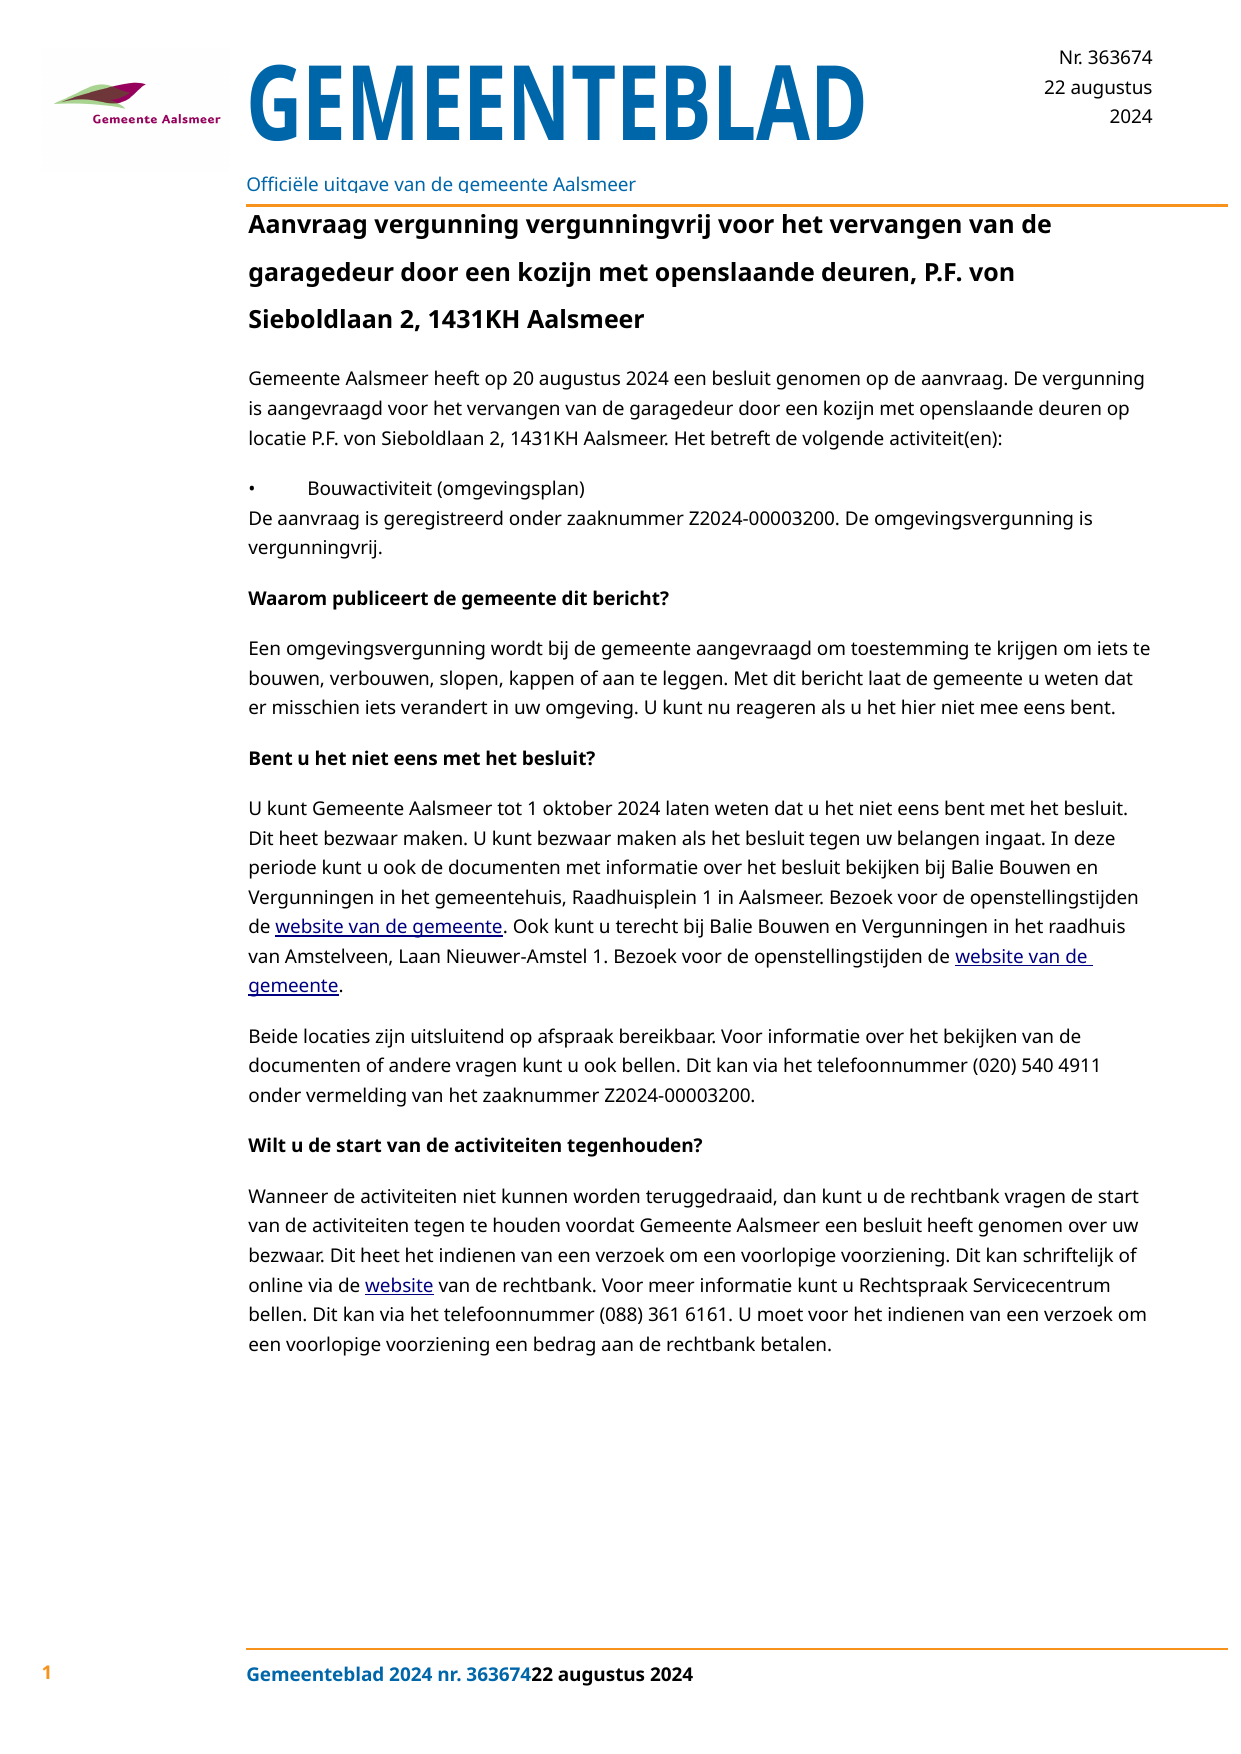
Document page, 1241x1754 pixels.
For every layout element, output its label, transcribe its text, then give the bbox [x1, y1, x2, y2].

text Wilt u de start van de activiteiten tegenhouden? [248, 1133, 1152, 1158]
text Beide locaties zijn uitsluitend op afspraak bereikbaar. Voor informatie over het bekijken van de documenten of andere vragen kunt u ook bellen. Dit kan via het telefoonnummer (020) 540 4911 onder vermelding van het zaaknummer Z2024-00003200. [248, 1023, 1152, 1108]
text Een omgevingsvergunning wordt bij de gemeente aangevraagd om toestemming te krijgen om iets te bouwen, verbouwen, slopen, kappen of aan te leggen. Met dit bericht laat de gemeente u weten dat er misschien iets verandert in uw omgeving. U kunt nu reageren als u het hier niet mee eens bent. [248, 635, 1152, 720]
text De aanvraag is geregistreerd onder zaaknummer Z2024-00003200. De omgevingsvergunning is vergunningvrij. [248, 505, 1152, 560]
text Waarom publiceert de gemeente dit bericht? [248, 585, 1152, 610]
text Gemeente Aalsmeer heeft op 20 augustus 2024 een besluit genomen op de aanvraag. De vergunning is aangevraagd voor het vervangen van de garagedeur door een kozijn met openslaande deuren op locatie P.F. von Sieboldlaan 2, 1431KH Aalsmeer. Het betreft de volgende activiteit(en): [248, 366, 1152, 450]
picture [41, 47, 231, 172]
text Wanneer de activiteiten niet kunnen worden teruggedraaid, dan kunt u de rechtbank vragen de start van de activiteiten tegen te houden voordat Gemeente Aalsmeer een besluit heeft genomen over uw bezwaar. Dit heet het indienen van een verzoek om een voorlopige voorziening. Dit kan schriftelijk of online via de website van de rechtbank. Voor meer informatie kunt u Rechtspraak Servicecentrum bellen. Dit kan via het telefoonnummer (088) 361 6161. U moet voor het indienen van een verzoek om een voorlopige voorziening een bedrag aan de rechtbank betalen. [248, 1183, 1152, 1357]
text Bent u het niet eens met het besluit? [248, 745, 1152, 770]
text Aanvraag vergunning vergunningvrij voor het vervangen van de garagedeur door een kozijn met openslaande deuren, P.F. von Sieboldlaan 2, 1431KH Aalsmeer [248, 207, 1152, 336]
list Bouwactiviteit (omgevingsplan) [248, 475, 1152, 501]
text U kunt Gemeente Aalsmeer tot 1 oktober 2024 laten weten dat u het niet eens bent met het besluit. Dit heet bezwaar maken. U kunt bezwaar maken als het besluit tegen uw belangen ingaat. In deze periode kunt u ook de documenten met informatie over het besluit bekijken bij Balie Bouwen en Vergunningen in het gemeentehuis, Raadhuisplein 1 in Aalsmeer. Bezoek voor de openstellingstijden de website van de gemeente. Ook kunt u terecht bij Balie Bouwen en Vergunningen in het raadhuis van Amstelveen, Laan Nieuwer-Amstel 1. Bezoek voor de openstellingstijden de website van de gemeente. [248, 795, 1152, 998]
